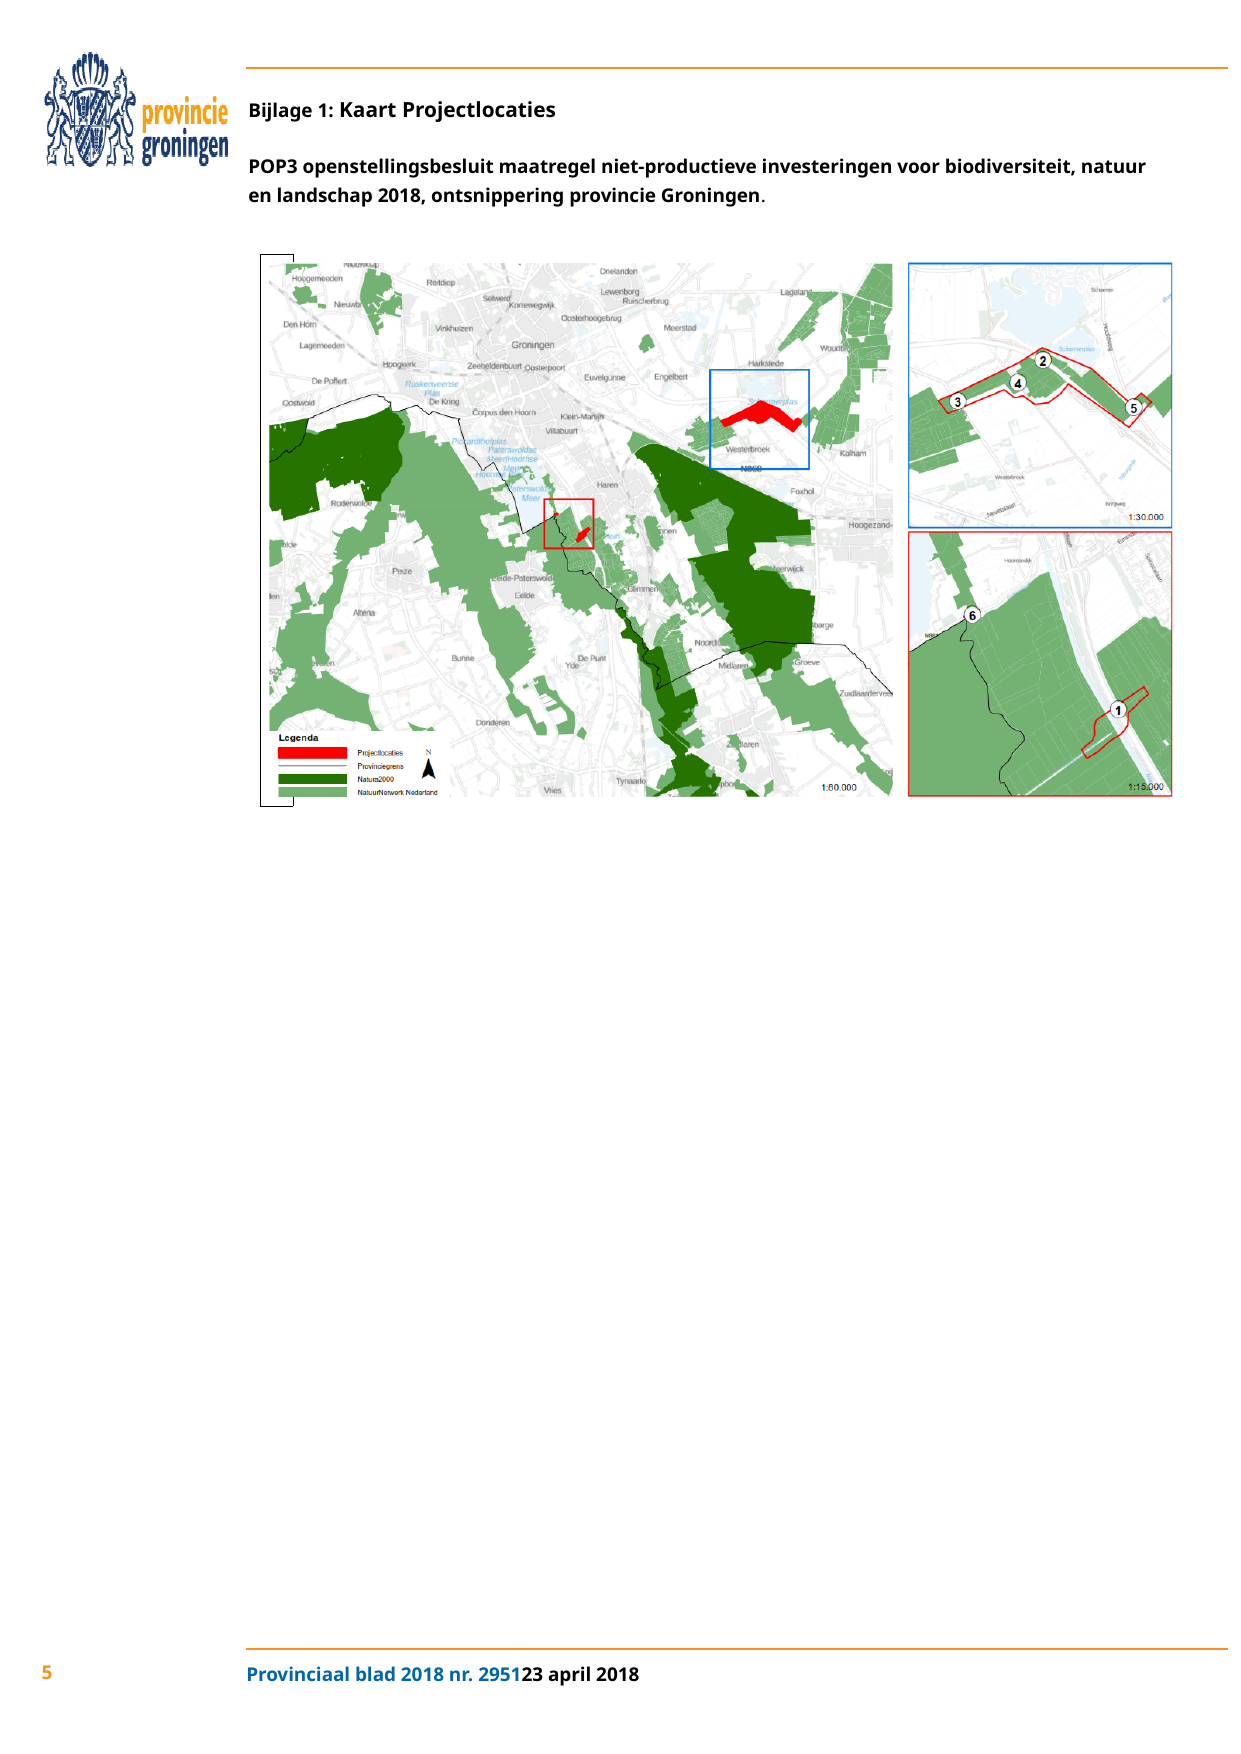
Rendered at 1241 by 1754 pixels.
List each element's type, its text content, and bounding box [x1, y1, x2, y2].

picture [41, 47, 231, 172]
picture [268, 262, 1173, 797]
text POP3 openstellingsbesluit maatregel niet-productieve investeringen voor biodiversiteit, natuur en landschap 2018, ontsnippering provincie Groningen. [248, 153, 1152, 208]
text Bijlage 1: Kaart Projectlocaties [248, 95, 1152, 123]
